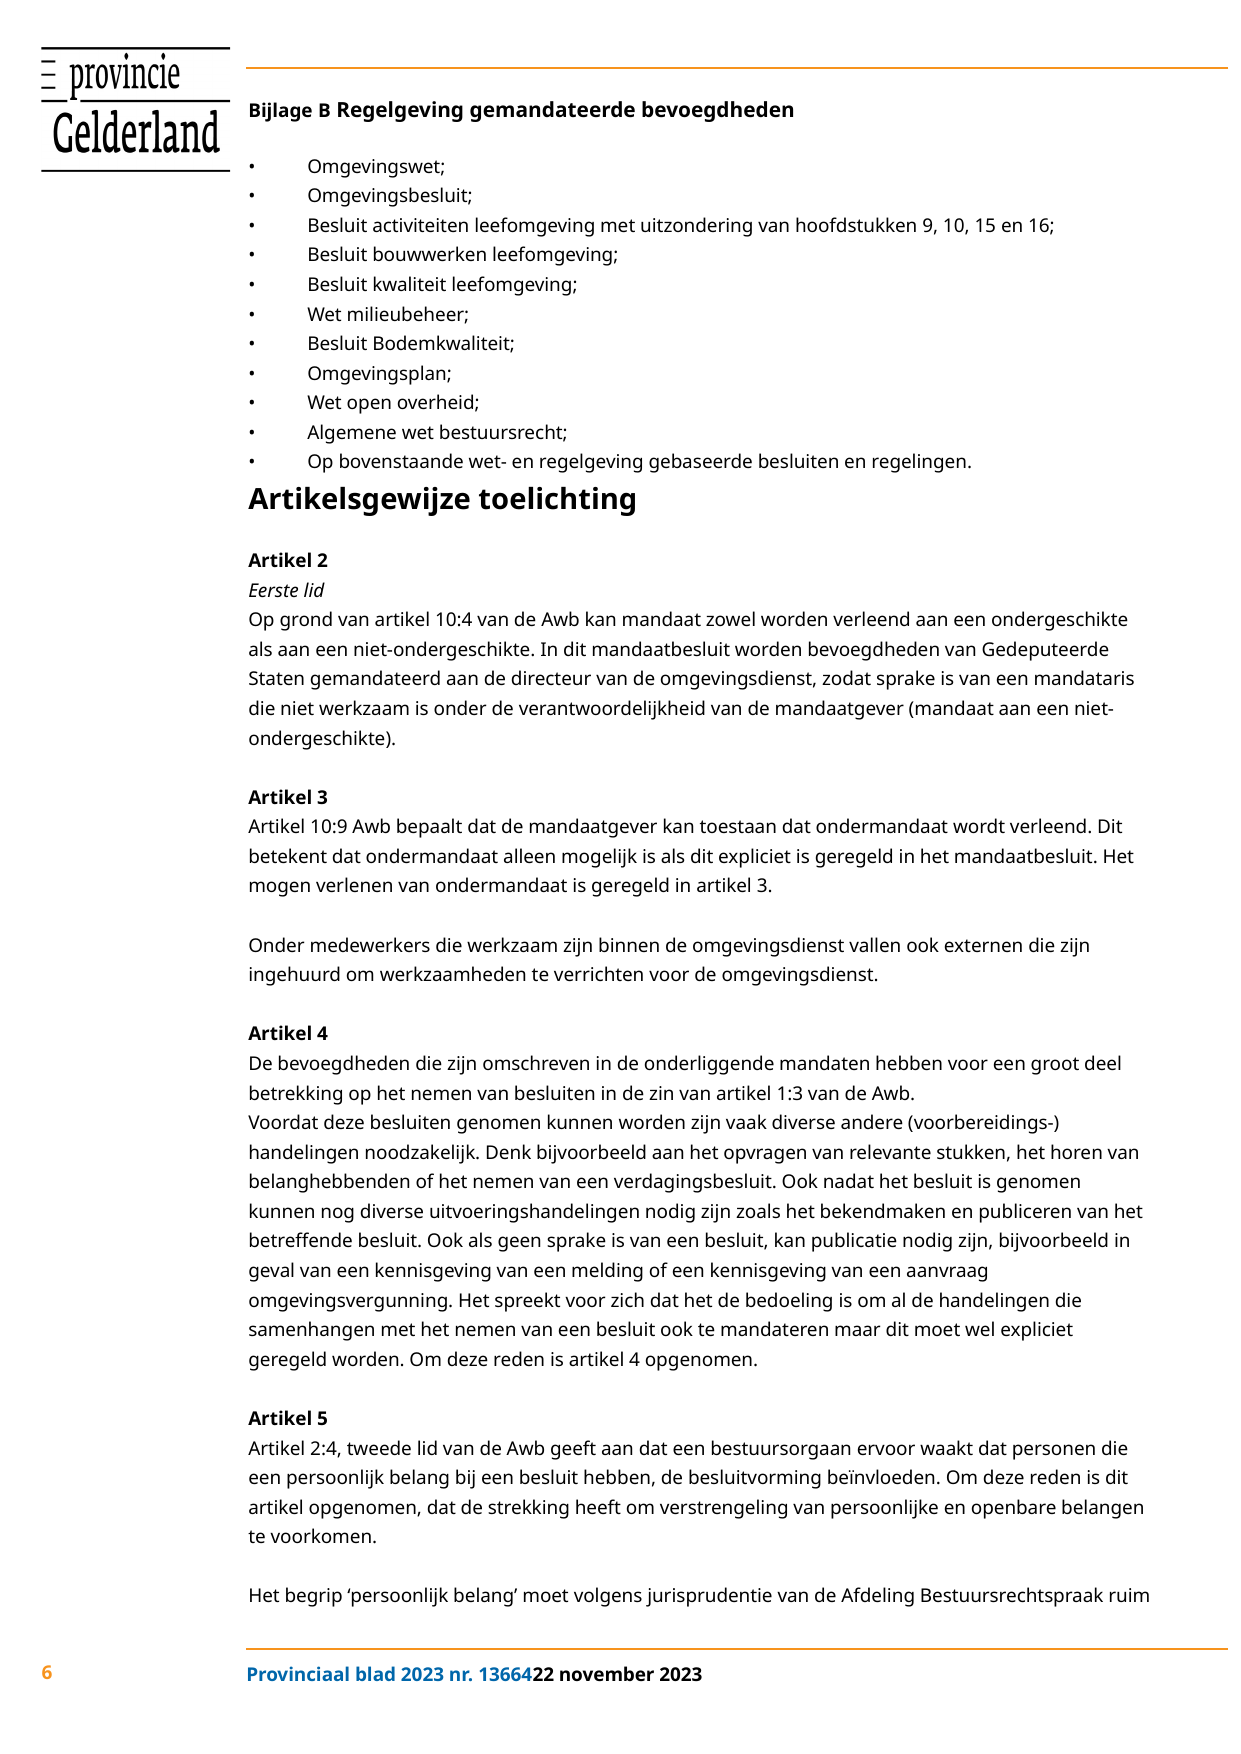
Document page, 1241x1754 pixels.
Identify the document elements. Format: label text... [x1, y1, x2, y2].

text Artikel 4 [248, 1021, 1152, 1046]
text Op grond van artikel 10:4 van de Awb kan mandaat zowel worden verleend aan een ondergeschikte als aan een niet-ondergeschikte. In dit mandaatbesluit worden bevoegdheden van Gedeputeerde Staten gemandateerd aan de directeur van de omgevingsdienst, zodat sprake is van een mandataris die niet werkzaam is onder de verantwoordelijkheid van de mandaatgever (mandaat aan een niet-ondergeschikte). [248, 606, 1152, 750]
text Artikelsgewijze toelichting [248, 478, 1152, 518]
text Artikel 5 [248, 1405, 1152, 1431]
list Wet open overheid; [248, 389, 1152, 415]
list Besluit activiteiten leefomgeving met uitzondering van hoofdstukken 9, 10, 15 en 16; [248, 212, 1152, 238]
text Artikel 2 [248, 547, 1152, 573]
list Omgevingswet; [248, 153, 1152, 179]
list Omgevingsplan; [248, 360, 1152, 386]
list Algemene wet bestuursrecht; [248, 419, 1152, 445]
list Wet milieubeheer; [248, 301, 1152, 327]
list Besluit kwaliteit leefomgeving; [248, 271, 1152, 297]
list Omgevingsbesluit; [248, 182, 1152, 208]
text Artikel 3 [248, 784, 1152, 809]
text Onder medewerkers die werkzaam zijn binnen de omgevingsdienst vallen ook externen die zijn ingehuurd om werkzaamheden te verrichten voor de omgevingsdienst. [248, 932, 1152, 987]
text Het begrip ‘persoonlijk belang’ moet volgens jurisprudentie van de Afdeling Bestuursrechtspraak ruim [248, 1583, 1152, 1608]
text Artikel 10:9 Awb bepaalt dat de mandaatgever kan toestaan dat ondermandaat wordt verleend. Dit betekent dat ondermandaat alleen mogelijk is als dit expliciet is geregeld in het mandaatbesluit. Het mogen verlenen van ondermandaat is geregeld in artikel 3. [248, 813, 1152, 898]
list Besluit Bodemkwaliteit; [248, 330, 1152, 356]
list Besluit bouwwerken leefomgeving; [248, 242, 1152, 267]
text De bevoegdheden die zijn omschreven in de onderliggende mandaten hebben voor een groot deel betrekking op het nemen van besluiten in de zin van artikel 1:3 van de Awb. [248, 1050, 1152, 1105]
text Artikel 2:4, tweede lid van de Awb geeft aan dat een bestuursorgaan ervoor waakt dat personen die een persoonlijk belang bij een besluit hebben, de besluitvorming beïnvloeden. Om deze reden is dit artikel opgenomen, dat de strekking heeft om verstrengeling van persoonlijke en openbare belangen te voorkomen. [248, 1435, 1152, 1549]
list Op bovenstaande wet- en regelgeving gebaseerde besluiten en regelingen. [248, 449, 1152, 474]
text Voordat deze besluiten genomen kunnen worden zijn vaak diverse andere (voorbereidings-) handelingen noodzakelijk. Denk bijvoorbeeld aan het opvragen van relevante stukken, het horen van belanghebbenden of het nemen van een verdagingsbesluit. Ook nadat het besluit is genomen kunnen nog diverse uitvoeringshandelingen nodig zijn zoals het bekendmaken en publiceren van het betreffende besluit. Ook als geen sprake is van een besluit, kan publicatie nodig zijn, bijvoorbeeld in geval van een kennisgeving van een melding of een kennisgeving van een aanvraag omgevingsvergunning. Het spreekt voor zich dat het de bedoeling is om al de handelingen die samenhangen met het nemen van een besluit ook te mandateren maar dit moet wel expliciet geregeld worden. Om deze reden is artikel 4 opgenomen. [248, 1109, 1152, 1372]
picture [41, 47, 231, 172]
text Bijlage B Regelgeving gemandateerde bevoegdheden [248, 95, 1152, 123]
text Eerste lid [248, 577, 1152, 602]
